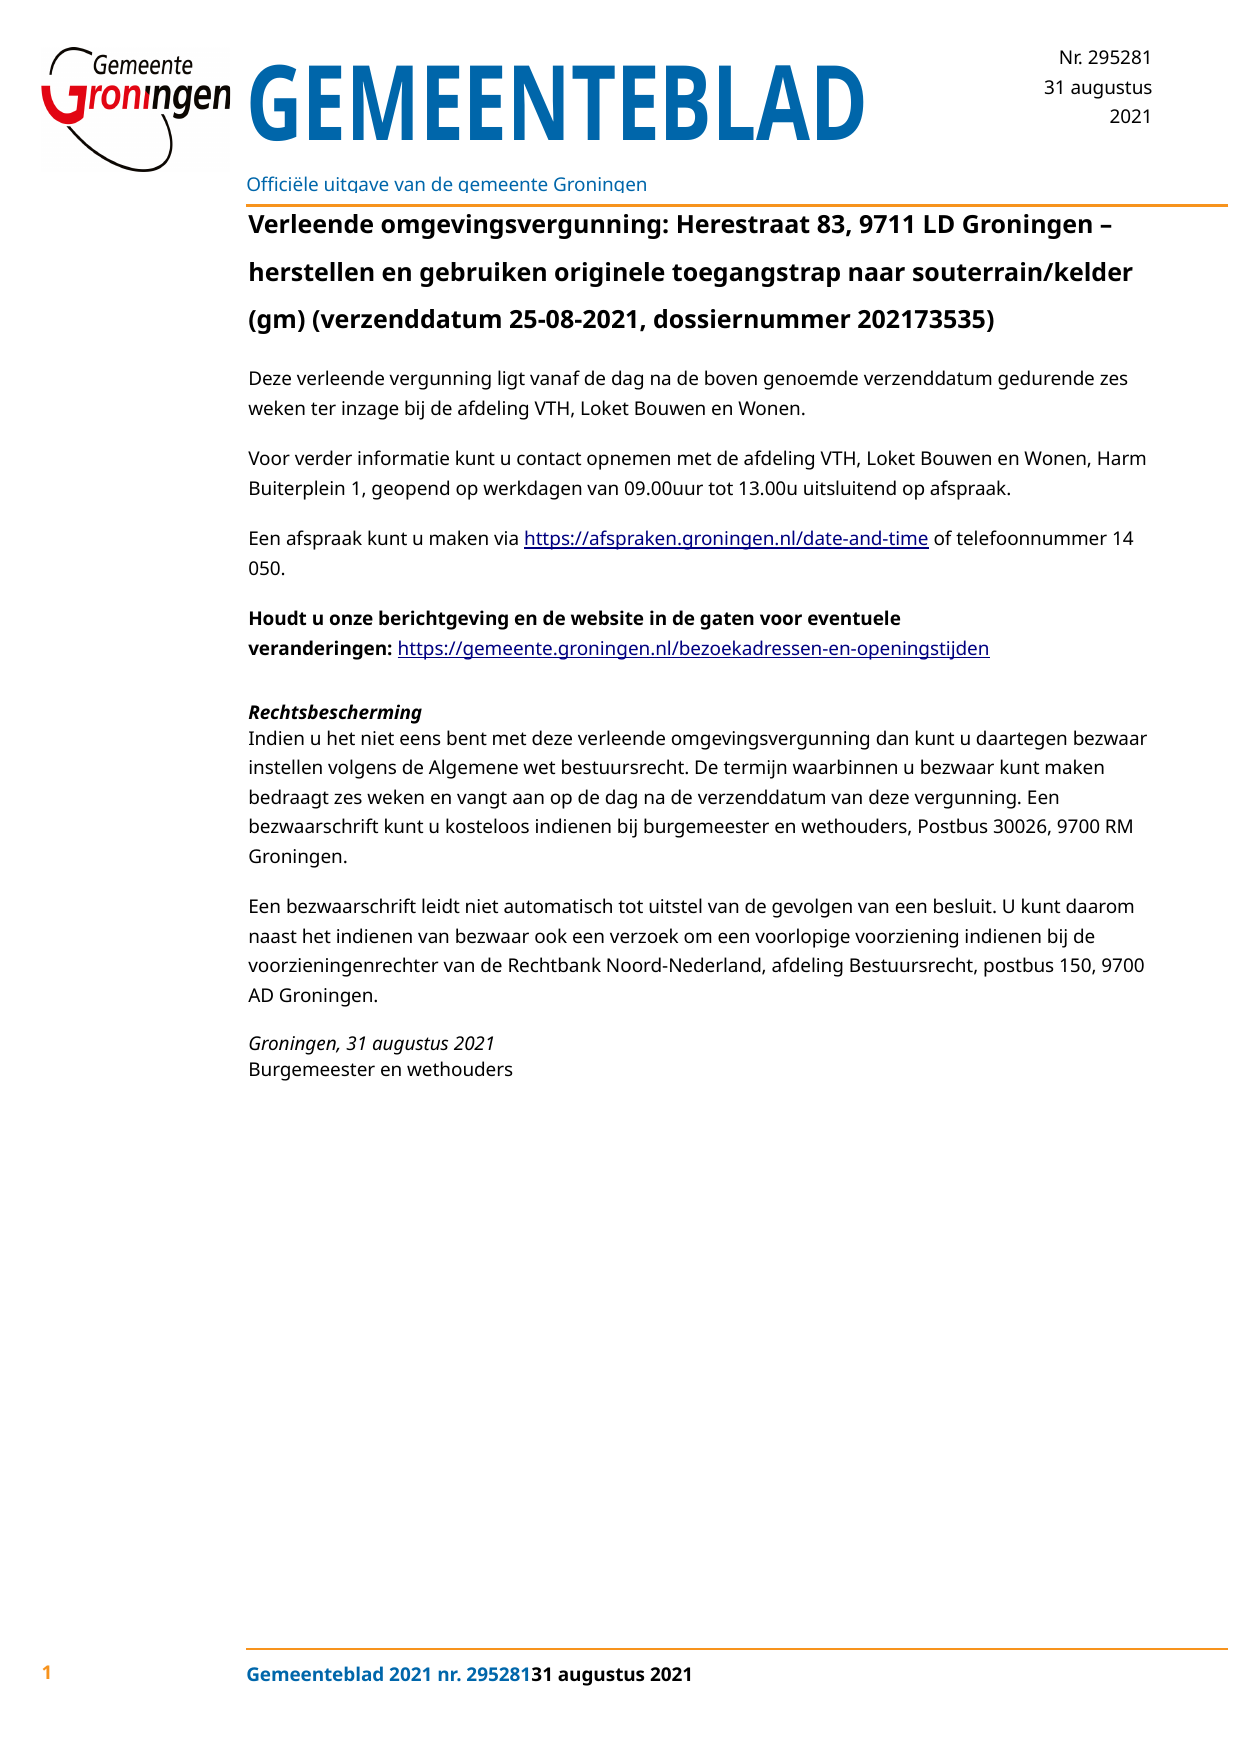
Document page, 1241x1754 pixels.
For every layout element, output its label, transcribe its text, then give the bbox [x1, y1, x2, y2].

text Deze verleende vergunning ligt vanaf de dag na de boven genoemde verzenddatum gedurende zes weken ter inzage bij de afdeling VTH, Loket Bouwen en Wonen. [248, 366, 1152, 421]
text Een bezwaarschrift leidt niet automatisch tot uitstel van de gevolgen van een besluit. U kunt daarom naast het indienen van bezwaar ook een verzoek om een voorlopige voorziening indienen bij de voorzieningenrechter van de Rechtbank Noord-Nederland, afdeling Bestuursrecht, postbus 150, 9700 AD Groningen. [248, 893, 1152, 1008]
text Verleende omgevingsvergunning: Herestraat 83, 9711 LD Groningen – herstellen en gebruiken originele toegangstrap naar souterrain/kelder (gm) (verzenddatum 25-08-2021, dossiernummer 202173535) [248, 207, 1152, 336]
text Groningen, 31 augustus 2021 [248, 1030, 1152, 1056]
text Rechtsbescherming [248, 699, 1152, 725]
text Burgemeester en wethouders [248, 1056, 1152, 1082]
text Houdt u onze berichtgeving en de website in de gaten voor eventuele veranderingen: https://gemeente.groningen.nl/bezoekadressen-en-openingstijden [248, 606, 1152, 661]
text Een afspraak kunt u maken via https://afspraken.groningen.nl/date-and-time of telefoonnummer 14 050. [248, 526, 1152, 581]
text Voor verder informatie kunt u contact opnemen met de afdeling VTH, Loket Bouwen en Wonen, Harm Buiterplein 1, geopend op werkdagen van 09.00uur tot 13.00u uitsluitend op afspraak. [248, 446, 1152, 501]
picture [41, 47, 231, 172]
text Indien u het niet eens bent met deze verleende omgevingsvergunning dan kunt u daartegen bezwaar instellen volgens de Algemene wet bestuursrecht. De termijn waarbinnen u bezwaar kunt maken bedraagt zes weken en vangt aan op de dag na de verzenddatum van deze vergunning. Een bezwaarschrift kunt u kosteloos indienen bij burgemeester en wethouders, Postbus 30026, 9700 RM Groningen. [248, 725, 1152, 869]
